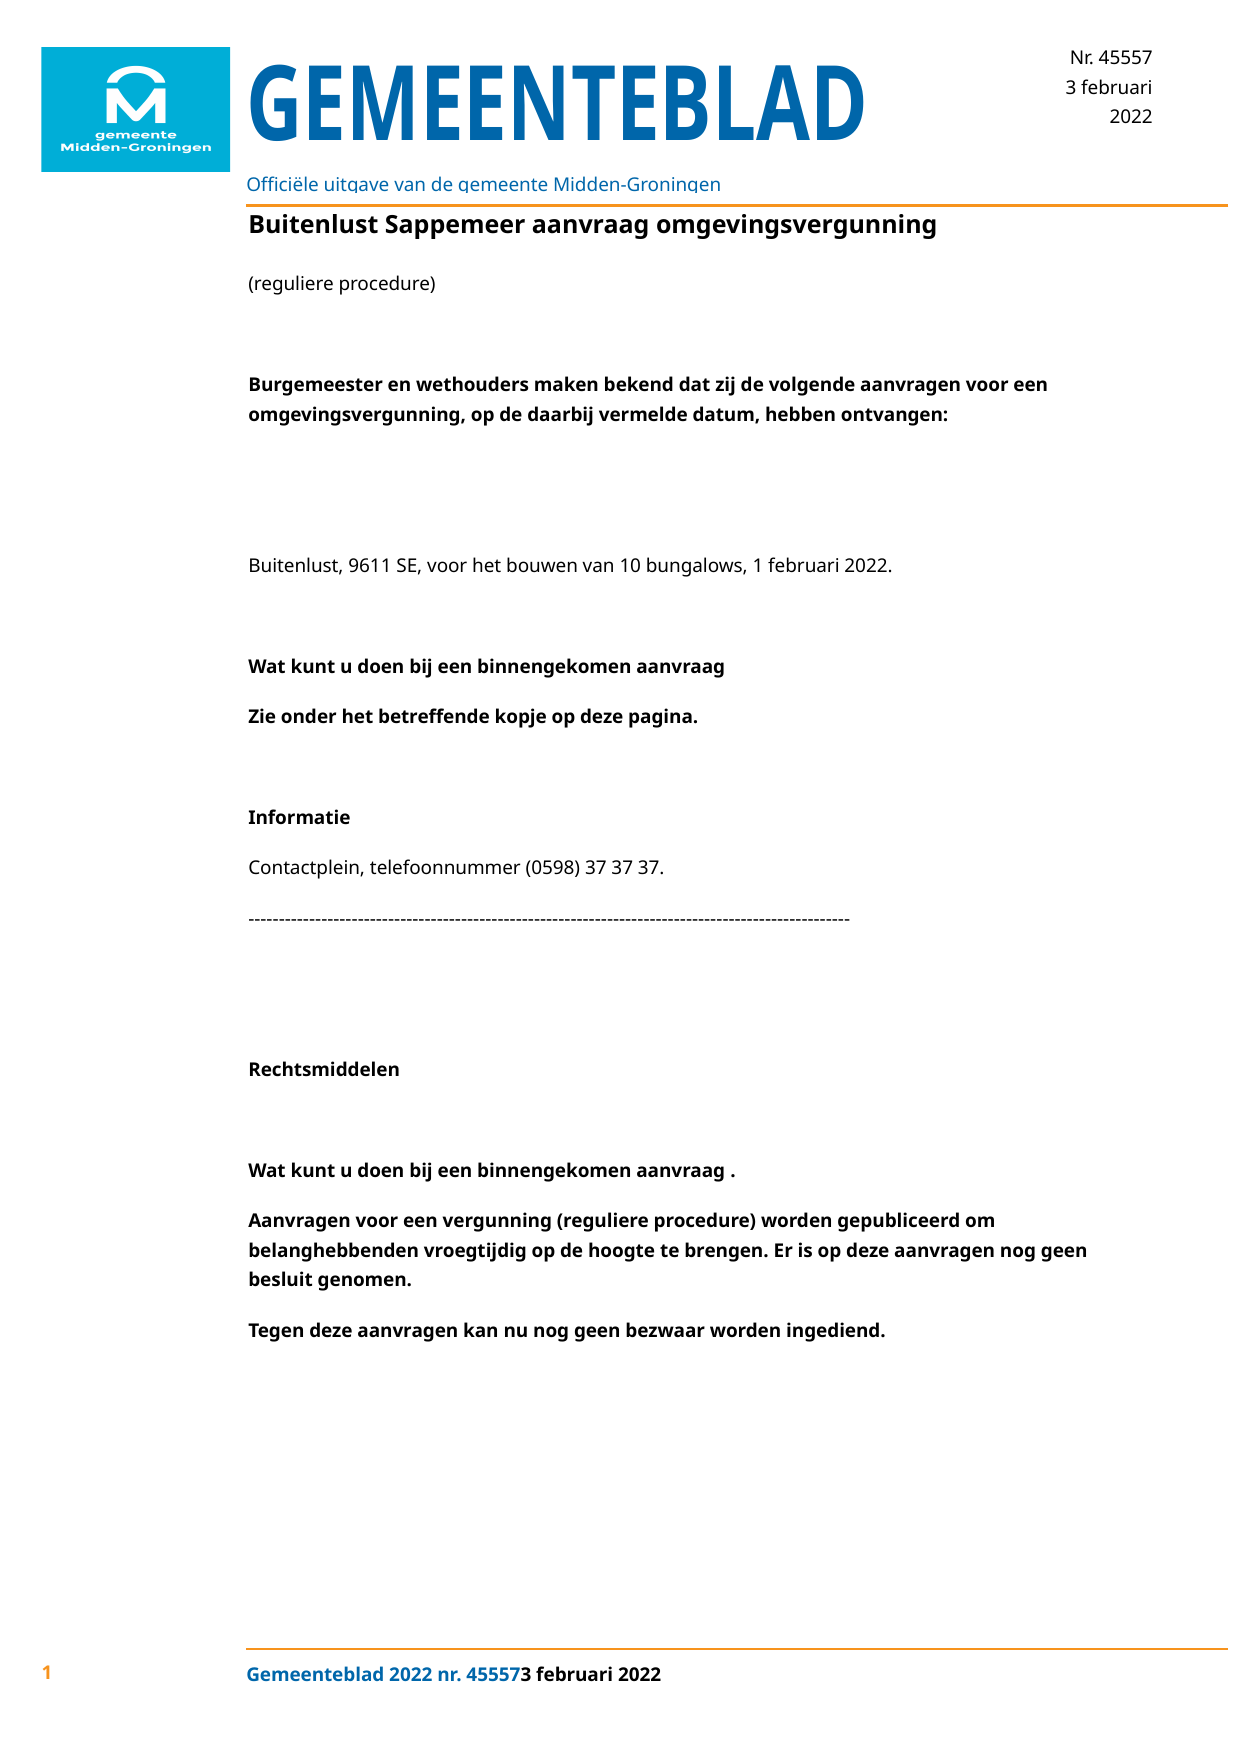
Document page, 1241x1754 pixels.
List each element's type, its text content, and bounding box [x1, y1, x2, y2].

text Wat kunt u doen bij een binnengekomen aanvraag [248, 653, 1152, 678]
picture [184, 146, 190, 153]
text Zie onder het betreffende kopje op deze pagina. [248, 703, 1152, 729]
text Informatie [248, 804, 1152, 830]
picture [107, 89, 165, 122]
text Burgemeester en wethouders maken bekend dat zij de volgende aanvragen voor een omgevingsvergunning, op de daarbij vermelde datum, hebben ontvangen: [248, 371, 1152, 426]
text Rechtsmiddelen [248, 1056, 1152, 1082]
picture [108, 66, 164, 82]
text --------------------------------------------------------------------------------------------------- [248, 905, 1152, 931]
text Aanvragen voor een vergunning (reguliere procedure) worden gepubliceerd om belanghebbenden vroegtijdig op de hoogte te brengen. Er is op deze aanvragen nog geen besluit genomen. [248, 1207, 1152, 1292]
text (reguliere procedure) [248, 270, 1152, 296]
text Buitenlust, 9611 SE, voor het bouwen van 10 bungalows, 1 februari 2022. [248, 552, 1152, 578]
text Wat kunt u doen bij een binnengekomen aanvraag . [248, 1157, 1152, 1183]
text Contactplein, telefoonnummer (0598) 37 37 37. [248, 854, 1152, 880]
text Tegen deze aanvragen kan nu nog geen bezwaar worden ingediend. [248, 1317, 1152, 1343]
text Buitenlust Sappemeer aanvraag omgevingsvergunning [248, 207, 1152, 241]
